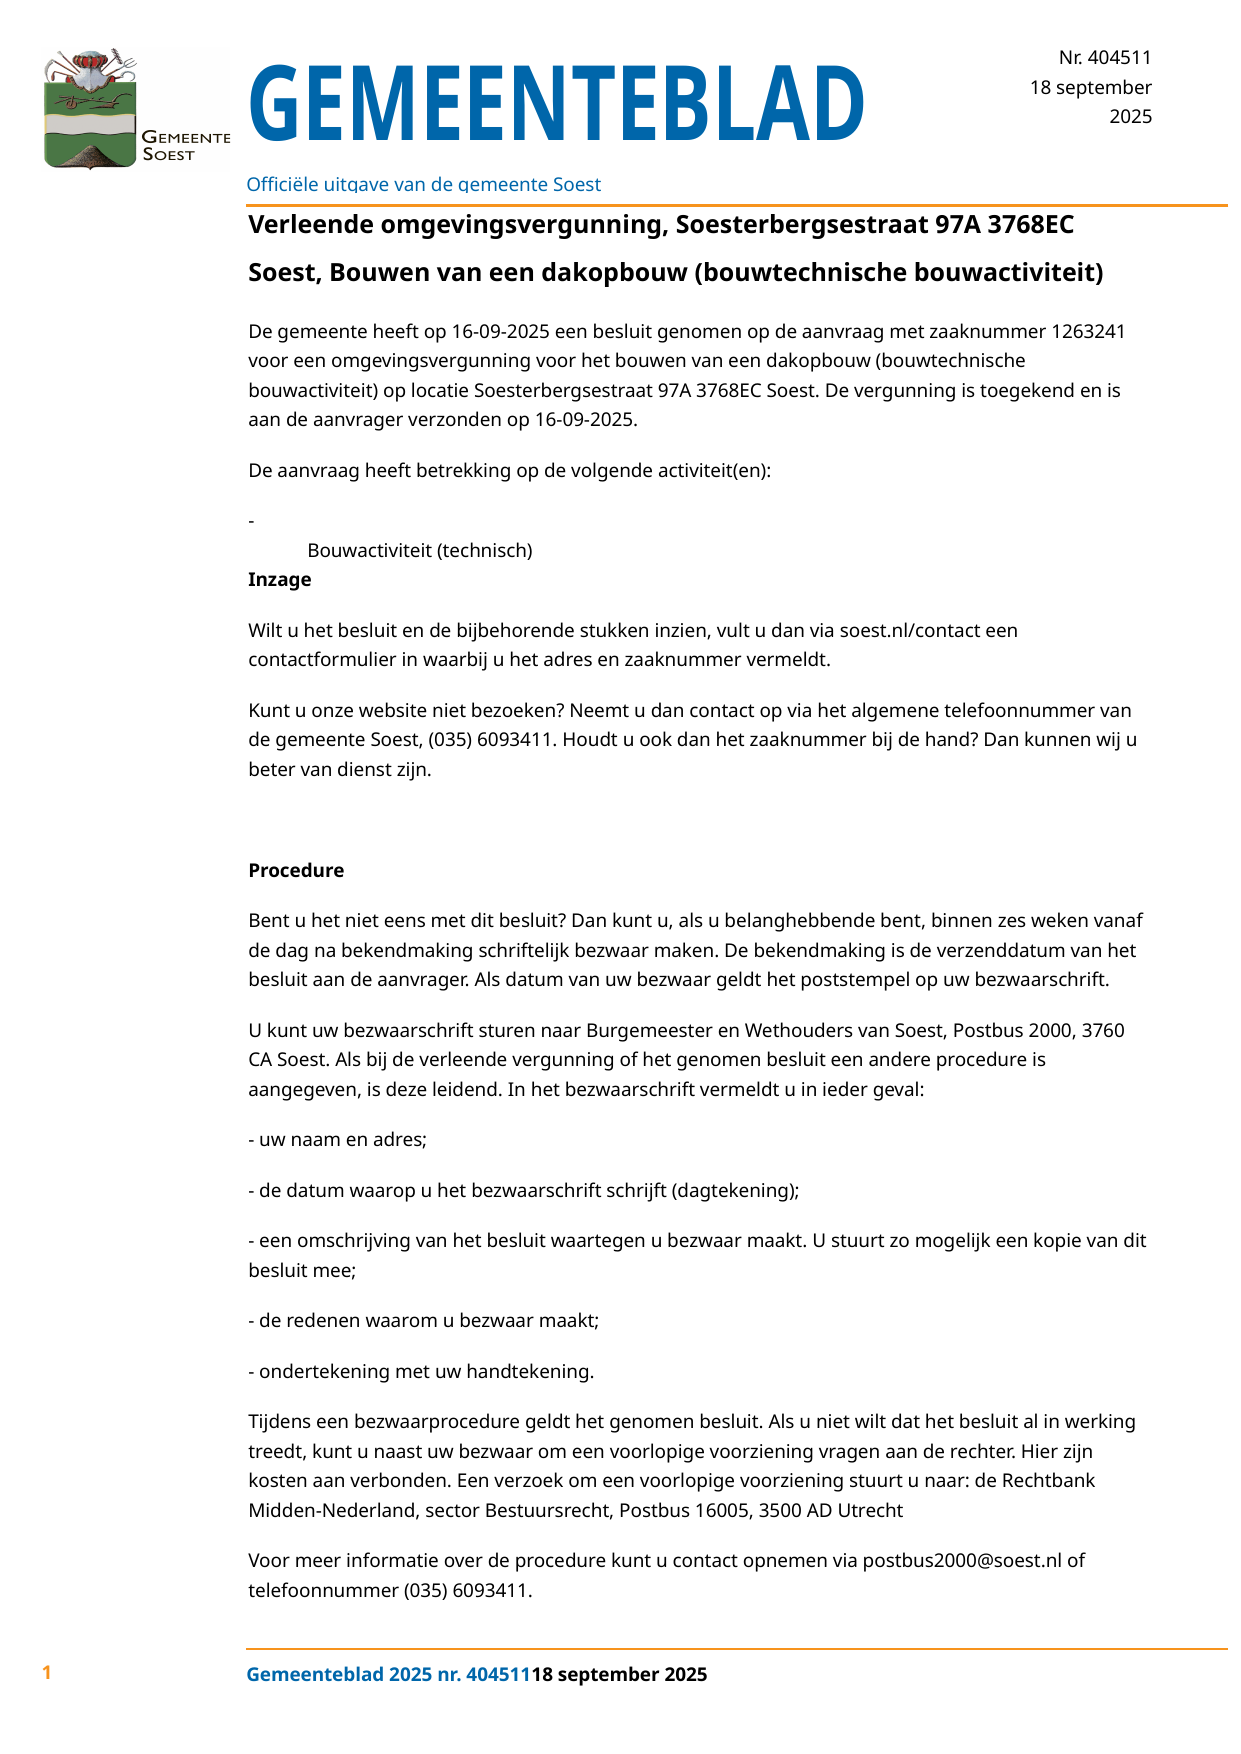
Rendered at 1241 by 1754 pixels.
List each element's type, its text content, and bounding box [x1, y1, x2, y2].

text Tijdens een bezwaarprocedure geldt het genomen besluit. Als u niet wilt dat het besluit al in werking treedt, kunt u naast uw bezwaar om een voorlopige voorziening vragen aan de rechter. Hier zijn kosten aan verbonden. Een verzoek om een voorlopige voorziening stuurt u naar: de Rechtbank Midden-Nederland, sector Bestuursrecht, Postbus 16005, 3500 AD Utrecht [248, 1408, 1152, 1523]
text - een omschrijving van het besluit waartegen u bezwaar maakt. U stuurt zo mogelijk een kopie van dit besluit mee; [248, 1227, 1152, 1283]
text - uw naam en adres; [248, 1127, 1152, 1152]
text De gemeente heeft op 16-09-2025 een besluit genomen op de aanvraag met zaaknummer 1263241 voor een omgevingsvergunning voor het bouwen van een dakopbouw (bouwtechnische bouwactiviteit) op locatie Soesterbergsestraat 97A 3768EC Soest. De vergunning is toegekend en is aan de aanvrager verzonden op 16-09-2025. [248, 318, 1152, 432]
text De aanvraag heeft betrekking op de volgende activiteit(en): [248, 457, 1152, 483]
text Bent u het niet eens met dit besluit? Dan kunt u, als u belanghebbende bent, binnen zes weken vanaf de dag na bekendmaking schriftelijk bezwaar maken. De bekendmaking is de verzenddatum van het besluit aan de aanvrager. Als datum van uw bezwaar geldt het poststempel op uw bezwaarschrift. [248, 907, 1152, 992]
text Kunt u onze website niet bezoeken? Neemt u dan contact op via het algemene telefoonnummer van de gemeente Soest, (035) 6093411. Houdt u ook dan het zaaknummer bij de hand? Dan kunnen wij u beter van dienst zijn. [248, 697, 1152, 782]
text - de datum waarop u het bezwaarschrift schrijft (dagtekening); [248, 1177, 1152, 1203]
picture [41, 47, 231, 172]
text Verleende omgevingsvergunning, Soesterbergsestraat 97A 3768EC Soest, Bouwen van een dakopbouw (bouwtechnische bouwactiviteit) [248, 207, 1152, 288]
text Procedure [248, 857, 1152, 883]
list Bouwactiviteit (technisch) [248, 537, 1152, 563]
text - de redenen waarom u bezwaar maakt; [248, 1307, 1152, 1333]
text Voor meer informatie over de procedure kunt u contact opnemen via postbus2000@soest.nl of telefoonnummer (035) 6093411. [248, 1547, 1152, 1603]
text U kunt uw bezwaarschrift sturen naar Burgemeester en Wethouders van Soest, Postbus 2000, 3760 CA Soest. Als bij de verleende vergunning of het genomen besluit een andere procedure is aangegeven, is deze leidend. In het bezwaarschrift vermeldt u in ieder geval: [248, 1017, 1152, 1102]
text Inzage [248, 567, 1152, 592]
text Wilt u het besluit en de bijbehorende stukken inzien, vult u dan via soest.nl/contact een contactformulier in waarbij u het adres en zaaknummer vermeldt. [248, 617, 1152, 672]
text - ondertekening met uw handtekening. [248, 1358, 1152, 1384]
